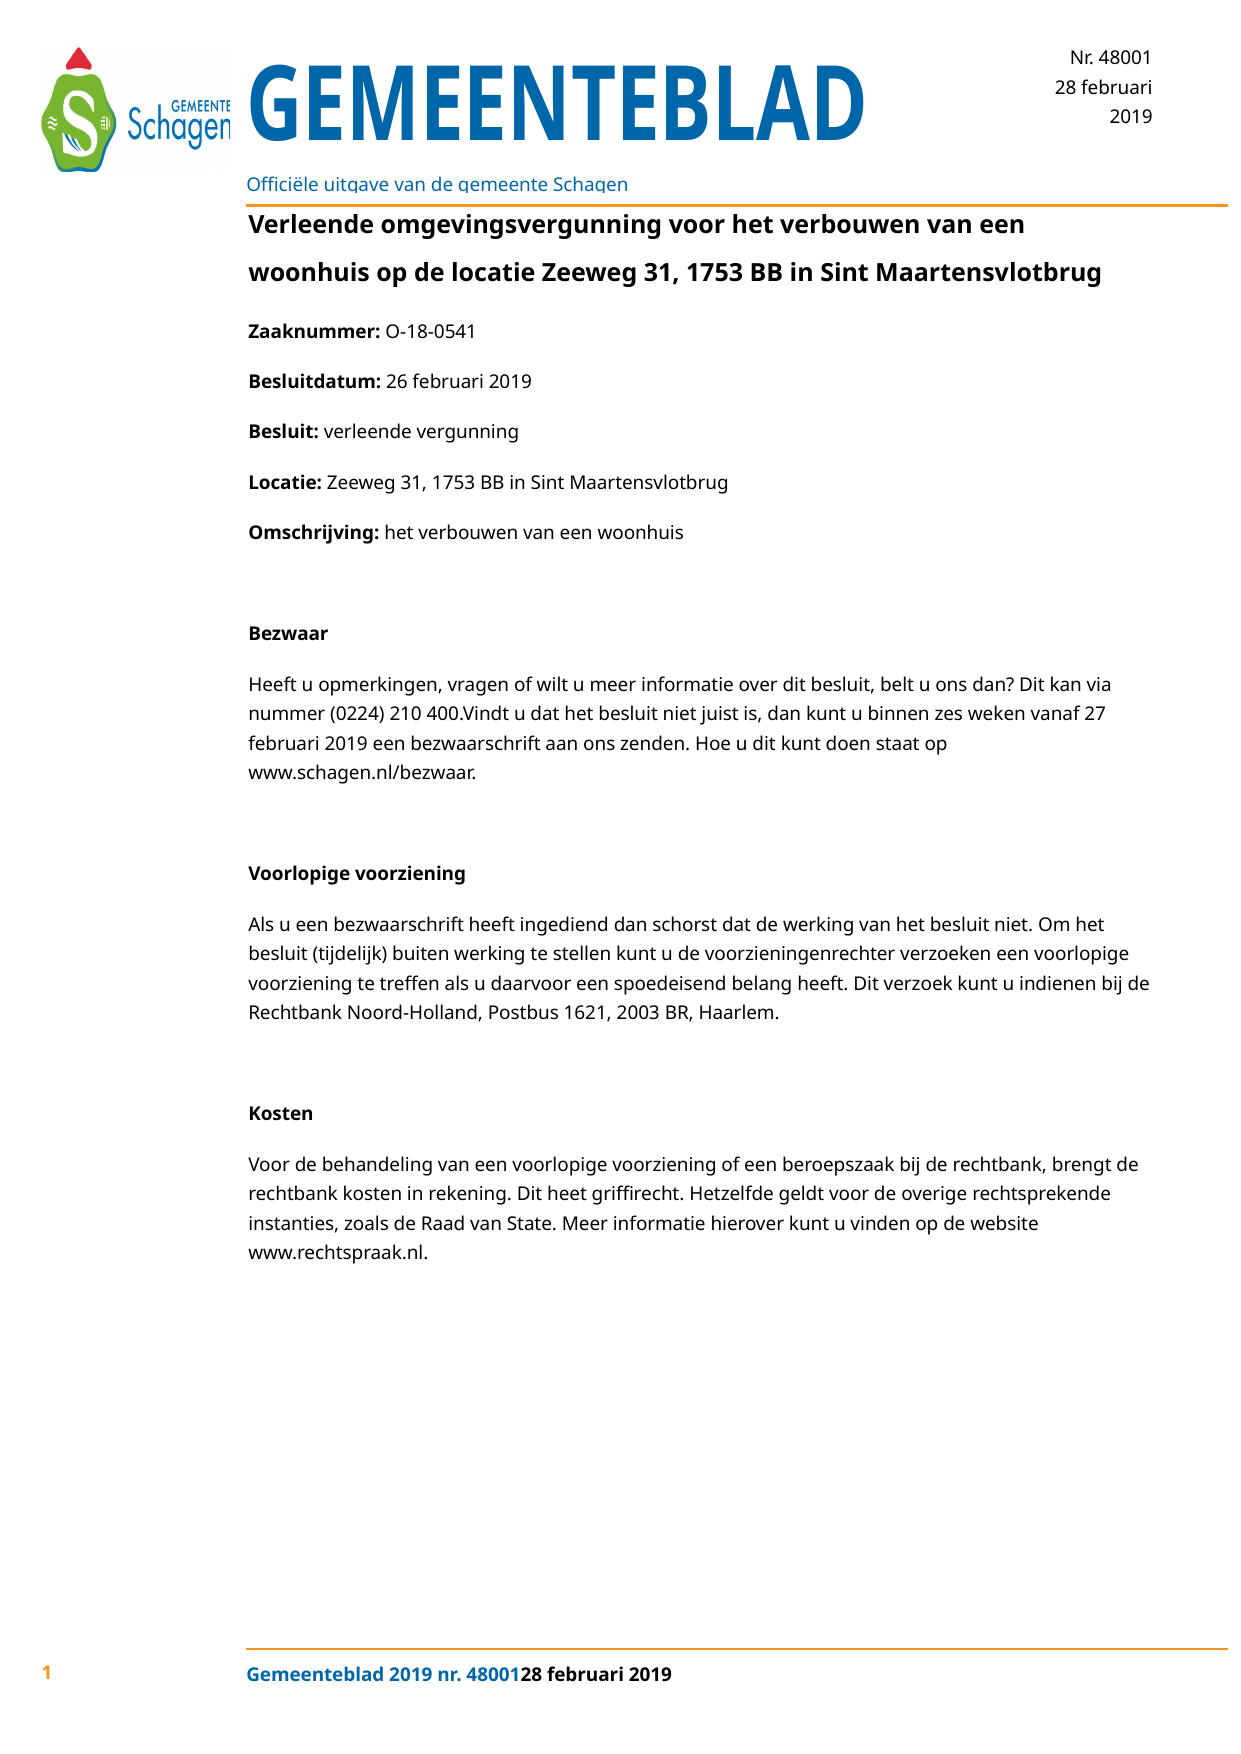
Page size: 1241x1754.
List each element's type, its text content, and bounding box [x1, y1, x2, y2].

text Besluit: verleende vergunning [248, 419, 1152, 444]
picture [41, 47, 231, 172]
text Kosten [248, 1100, 1152, 1126]
text Besluitdatum: 26 februari 2019 [248, 368, 1152, 394]
text Bezwaar [248, 620, 1152, 646]
text Als u een bezwaarschrift heeft ingediend dan schorst dat de werking van het besluit niet. Om het besluit (tijdelijk) buiten werking te stellen kunt u de voorzieningenrechter verzoeken een voorlopige voorziening te treffen als u daarvoor een spoedeisend belang heeft. Dit verzoek kunt u indienen bij de Rechtbank Noord-Holland, Postbus 1621, 2003 BR, Haarlem. [248, 911, 1152, 1025]
text Zaaknummer: O-18-0541 [248, 318, 1152, 344]
text Locatie: Zeeweg 31, 1753 BB in Sint Maartensvlotbrug [248, 469, 1152, 495]
text Verleende omgevingsvergunning voor het verbouwen van een woonhuis op de locatie Zeeweg 31, 1753 BB in Sint Maartensvlotbrug [248, 207, 1152, 288]
text Voorlopige voorziening [248, 860, 1152, 886]
text Heeft u opmerkingen, vragen of wilt u meer informatie over dit besluit, belt u ons dan? Dit kan via nummer (0224) 210 400.Vindt u dat het besluit niet juist is, dan kunt u binnen zes weken vanaf 27 februari 2019 een bezwaarschrift aan ons zenden. Hoe u dit kunt doen staat op www.schagen.nl/bezwaar. [248, 671, 1152, 785]
text Voor de behandeling van een voorlopige voorziening of een beroepszaak bij de rechtbank, brengt de rechtbank kosten in rekening. Dit heet griffirecht. Hetzelfde geldt voor de overige rechtsprekende instanties, zoals de Raad van State. Meer informatie hierover kunt u vinden op de website www.rechtspraak.nl. [248, 1151, 1152, 1265]
text Omschrijving: het verbouwen van een woonhuis [248, 519, 1152, 545]
